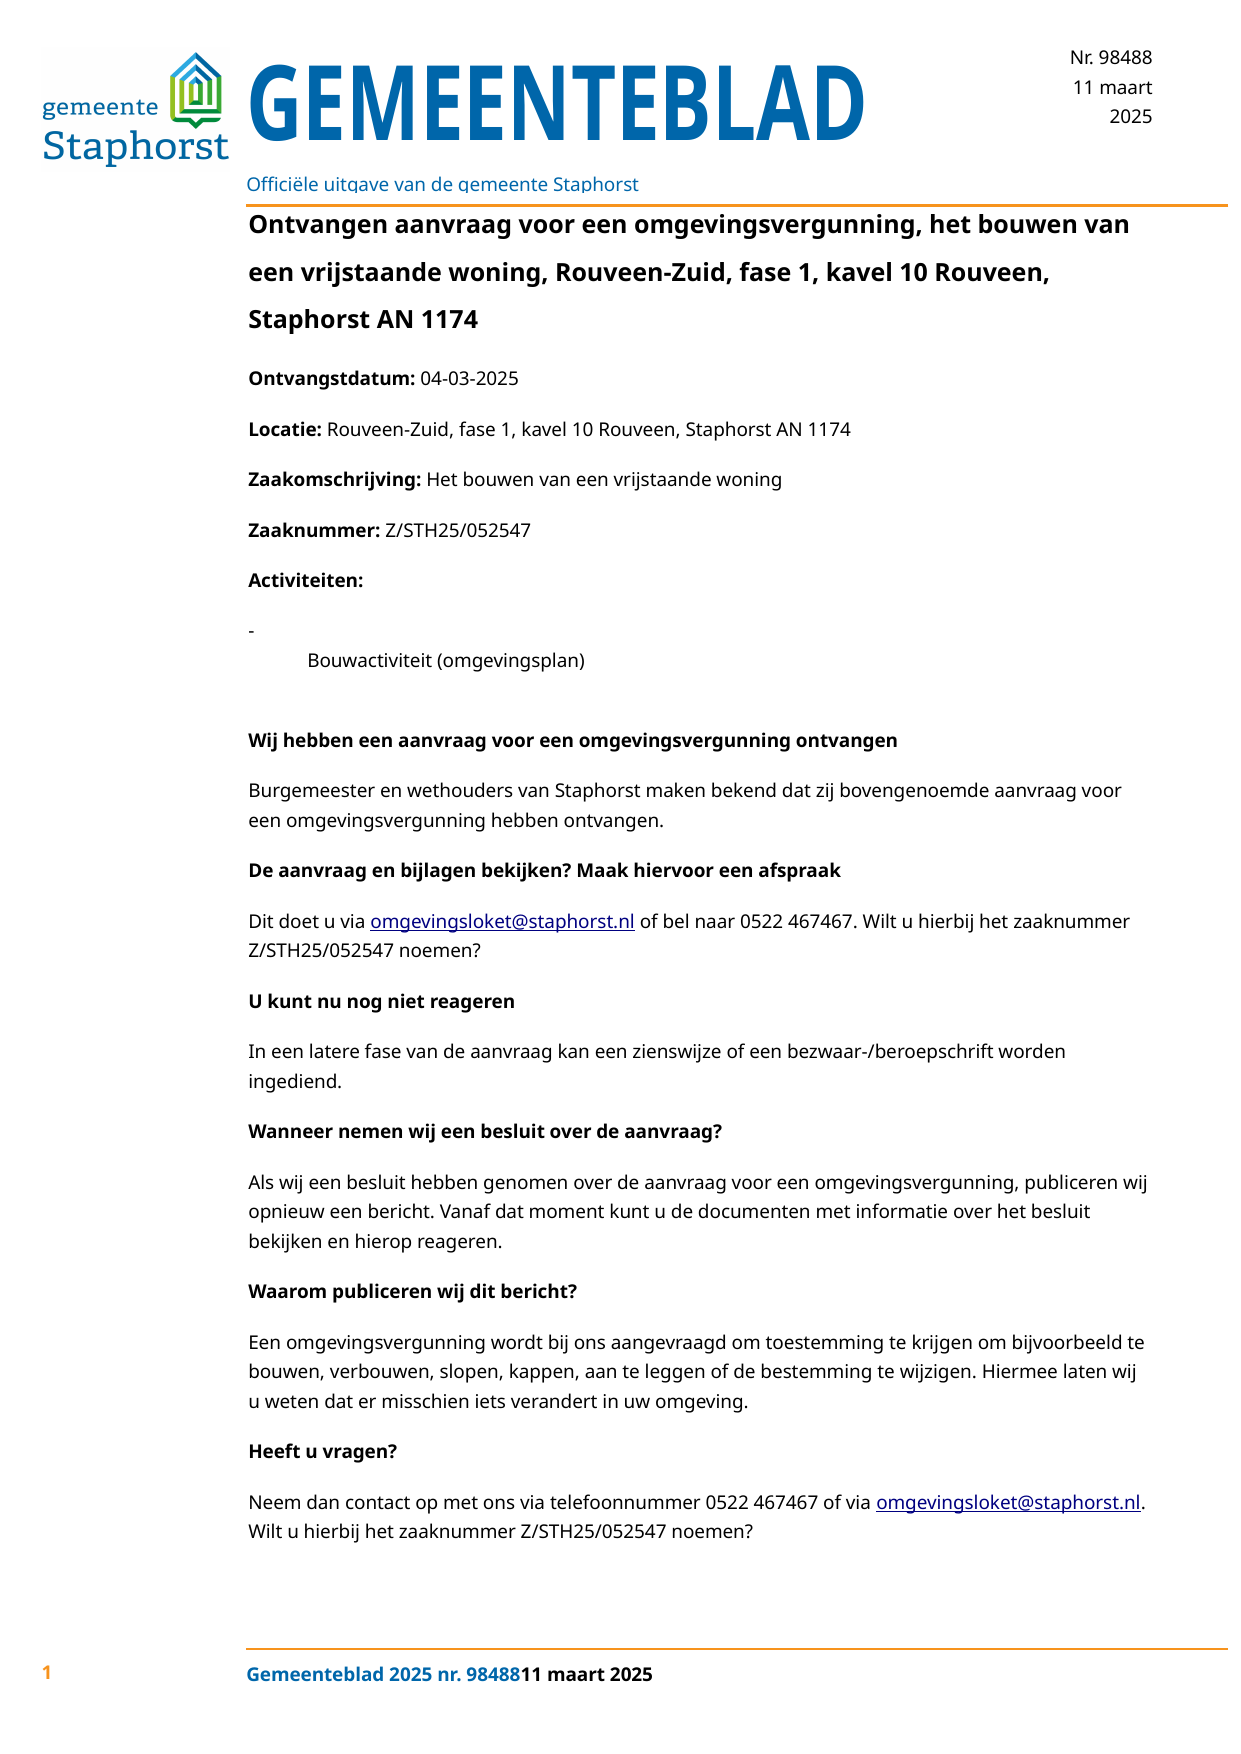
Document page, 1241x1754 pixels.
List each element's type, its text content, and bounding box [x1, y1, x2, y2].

text Ontvangstdatum: 04-03-2025 [248, 366, 1152, 391]
text Heeft u vragen? [248, 1438, 1152, 1464]
text Burgemeester en wethouders van Staphorst maken bekend dat zij bovengenoemde aanvraag voor een omgevingsvergunning hebben ontvangen. [248, 778, 1152, 833]
text In een latere fase van de aanvraag kan een zienswijze of een bezwaar-/beroepschrift worden ingediend. [248, 1038, 1152, 1094]
text Zaakomschrijving: Het bouwen van een vrijstaande woning [248, 466, 1152, 492]
text Als wij een besluit hebben genomen over de aanvraag voor een omgevingsvergunning, publiceren wij opnieuw een bericht. Vanaf dat moment kunt u de documenten met informatie over het besluit bekijken en hierop reageren. [248, 1169, 1152, 1254]
text Activiteiten: [248, 567, 1152, 593]
text Neem dan contact op met ons via telefoonnummer 0522 467467 of via omgevingsloket@staphorst.nl. Wilt u hierbij het zaaknummer Z/STH25/052547 noemen? [248, 1489, 1152, 1544]
text Dit doet u via omgevingsloket@staphorst.nl of bel naar 0522 467467. Wilt u hierbij het zaaknummer Z/STH25/052547 noemen? [248, 908, 1152, 963]
picture [41, 47, 231, 172]
text De aanvraag en bijlagen bekijken? Maak hiervoor een afspraak [248, 858, 1152, 883]
text Locatie: Rouveen-Zuid, fase 1, kavel 10 Rouveen, Staphorst AN 1174 [248, 416, 1152, 442]
text Waarom publiceren wij dit bericht? [248, 1278, 1152, 1304]
text Een omgevingsvergunning wordt bij ons aangevraagd om toestemming te krijgen om bijvoorbeeld te bouwen, verbouwen, slopen, kappen, aan te leggen of de bestemming te wijzigen. Hiermee laten wij u weten dat er misschien iets verandert in uw omgeving. [248, 1329, 1152, 1414]
list Bouwactiviteit (omgevingsplan) [248, 647, 1152, 673]
text Wij hebben een aanvraag voor een omgevingsvergunning ontvangen [248, 727, 1152, 753]
text Wanneer nemen wij een besluit over de aanvraag? [248, 1118, 1152, 1144]
text U kunt nu nog niet reageren [248, 988, 1152, 1014]
text Ontvangen aanvraag voor een omgevingsvergunning, het bouwen van een vrijstaande woning, Rouveen-Zuid, fase 1, kavel 10 Rouveen, Staphorst AN 1174 [248, 207, 1152, 336]
text Zaaknummer: Z/STH25/052547 [248, 517, 1152, 542]
